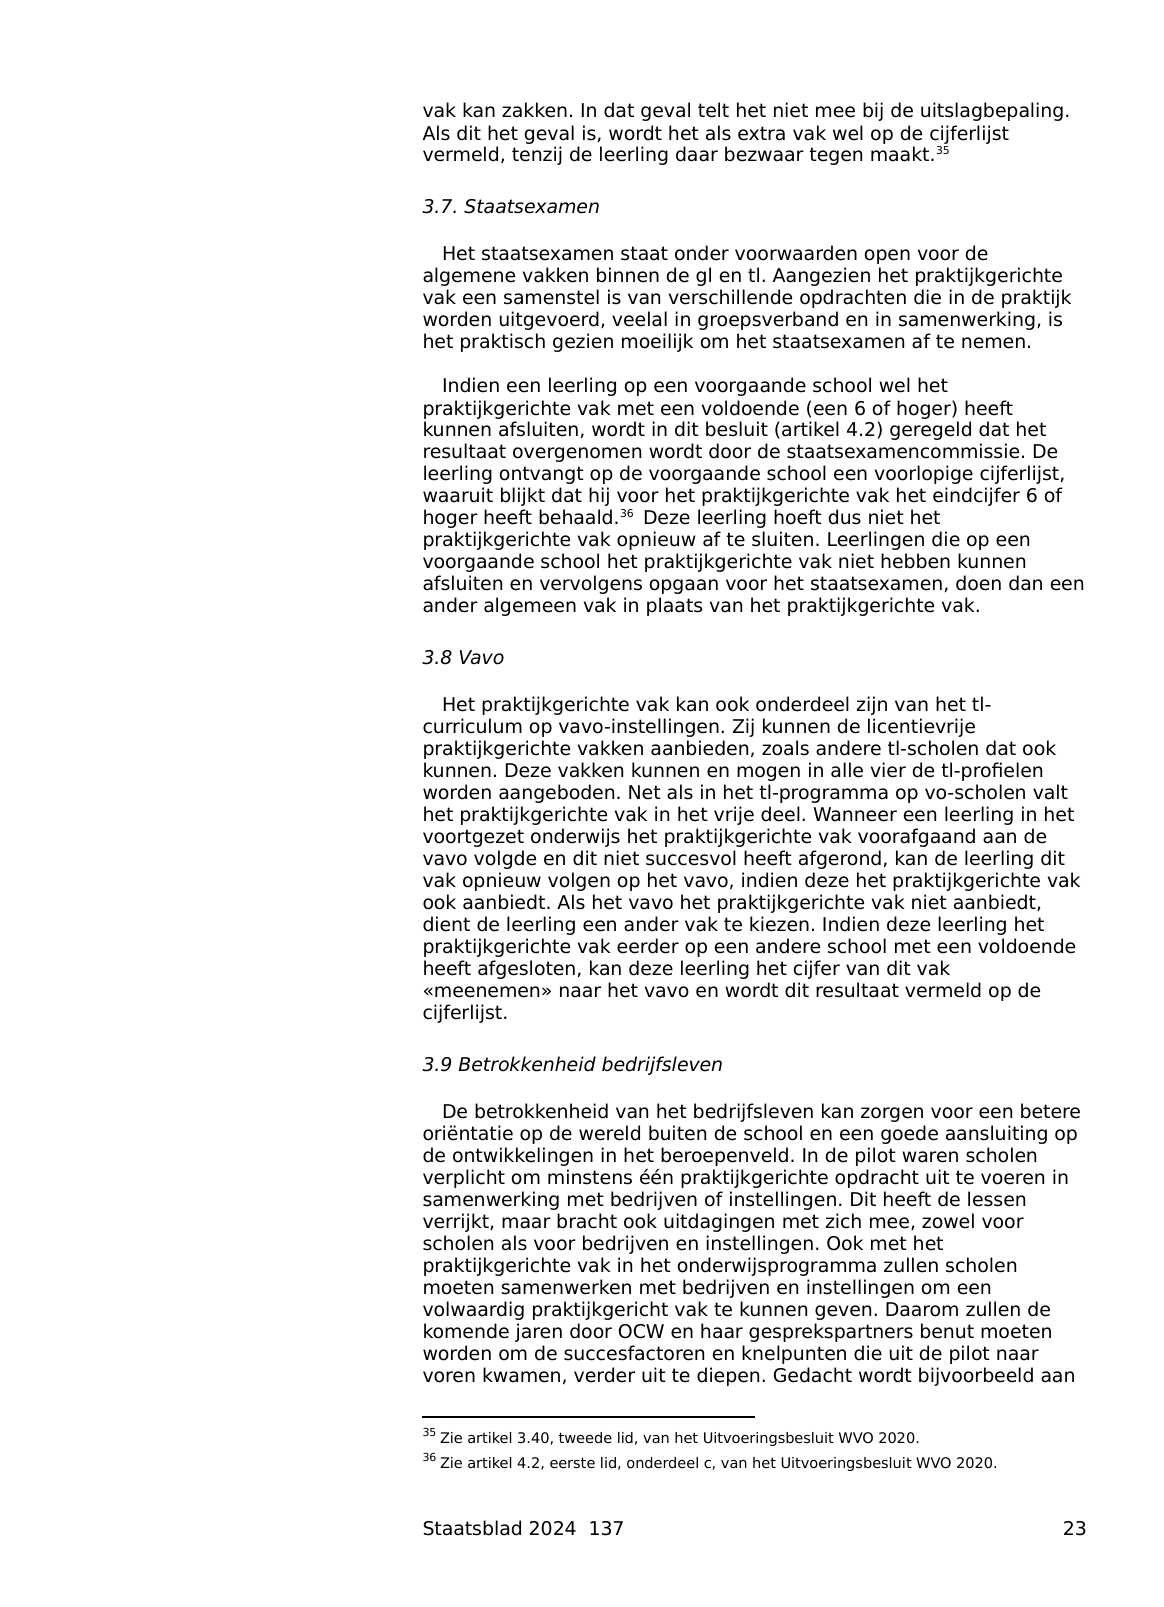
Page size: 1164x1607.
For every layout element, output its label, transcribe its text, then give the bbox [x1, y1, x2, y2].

text De betrokkenheid van het bedrijfsleven kan zorgen voor een betere oriëntatie op de wereld buiten de school en een goede aansluiting op de ontwikkelingen in het beroepenveld. In de pilot waren scholen verplicht om minstens één praktijkgerichte opdracht uit te voeren in samenwerking met bedrijven of instellingen. Dit heeft de lessen verrijkt, maar bracht ook uitdagingen met zich mee, zowel voor scholen als voor bedrijven en instellingen. Ook met het praktijkgerichte vak in het onderwijsprogramma zullen scholen moeten samenwerken met bedrijven en instellingen om een volwaardig praktijkgericht vak te kunnen geven. Daarom zullen de komende jaren door OCW en haar gesprekspartners benut moeten worden om de succesfactoren en knelpunten die uit de pilot naar voren kwamen, verder uit te diepen. Gedacht wordt bijvoorbeeld aan [422, 1101, 1087, 1387]
subtitle 3.9 Betrokkenheid bedrijfsleven [422, 1054, 1087, 1076]
subtitle 3.7. Staatsexamen [422, 196, 1087, 218]
text Het staatsexamen staat onder voorwaarden open voor de algemene vakken binnen de gl en tl. Aangezien het praktijkgerichte vak een samenstel is van verschillende opdrachten die in de praktijk worden uitgevoerd, veelal in groepsverband en in samenwerking, is het praktisch gezien moeilijk om het staatsexamen af te nemen. [422, 243, 1087, 353]
text vak kan zakken. In dat geval telt het niet mee bij de uitslagbepaling. Als dit het geval is, wordt het als extra vak wel op de cijferlijst vermeld, tenzij de leerling daar bezwaar tegen maakt. [422, 100, 1087, 166]
text Het praktijkgerichte vak kan ook onderdeel zijn van het tl-curriculum op vavo-instellingen. Zij kunnen de licentievrije praktijkgerichte vakken aanbieden, zoals andere tl-scholen dat ook kunnen. Deze vakken kunnen en mogen in alle vier de tl-profielen worden aangeboden. Net als in het tl-programma op vo-scholen valt het praktijkgerichte vak in het vrije deel. Wanneer een leerling in het voortgezet onderwijs het praktijkgerichte vak voorafgaand aan de vavo volgde en dit niet succesvol heeft afgerond, kan de leerling dit vak opnieuw volgen op het vavo, indien deze het praktijkgerichte vak ook aanbiedt. Als het vavo het praktijkgerichte vak niet aanbiedt, dient de leerling een ander vak te kiezen. Indien deze leerling het praktijkgerichte vak eerder op een andere school met een voldoende heeft afgesloten, kan deze leerling het cijfer van dit vak «meenemen» naar het vavo en wordt dit resultaat vermeld op de cijferlijst. [422, 694, 1087, 1024]
text Indien een leerling op een voorgaande school wel het praktijkgerichte vak met een voldoende (een 6 of hoger) heeft kunnen afsluiten, wordt in dit besluit (artikel 4.2) geregeld dat het resultaat overgenomen wordt door de staatsexamencommissie. De leerling ontvangt op de voorgaande school een voorlopige cijferlijst, waaruit blijkt dat hij voor het praktijkgerichte vak het eindcijfer 6 of hoger heeft behaald. Deze leerling hoeft dus niet het praktijkgerichte vak opnieuw af te sluiten. Leerlingen die op een voorgaande school het praktijkgerichte vak niet hebben kunnen afsluiten en vervolgens opgaan voor het staatsexamen, doen dan een ander algemeen vak in plaats van het praktijkgerichte vak. [422, 375, 1087, 617]
subtitle 3.8 Vavo [422, 647, 1087, 669]
text Zie artikel 4.2, eerste lid, onderdeel c, van het Uitvoeringsbesluit WVO 2020. [422, 1451, 1087, 1473]
text Zie artikel 3.40, tweede lid, van het Uitvoeringsbesluit WVO 2020. [422, 1426, 1087, 1448]
